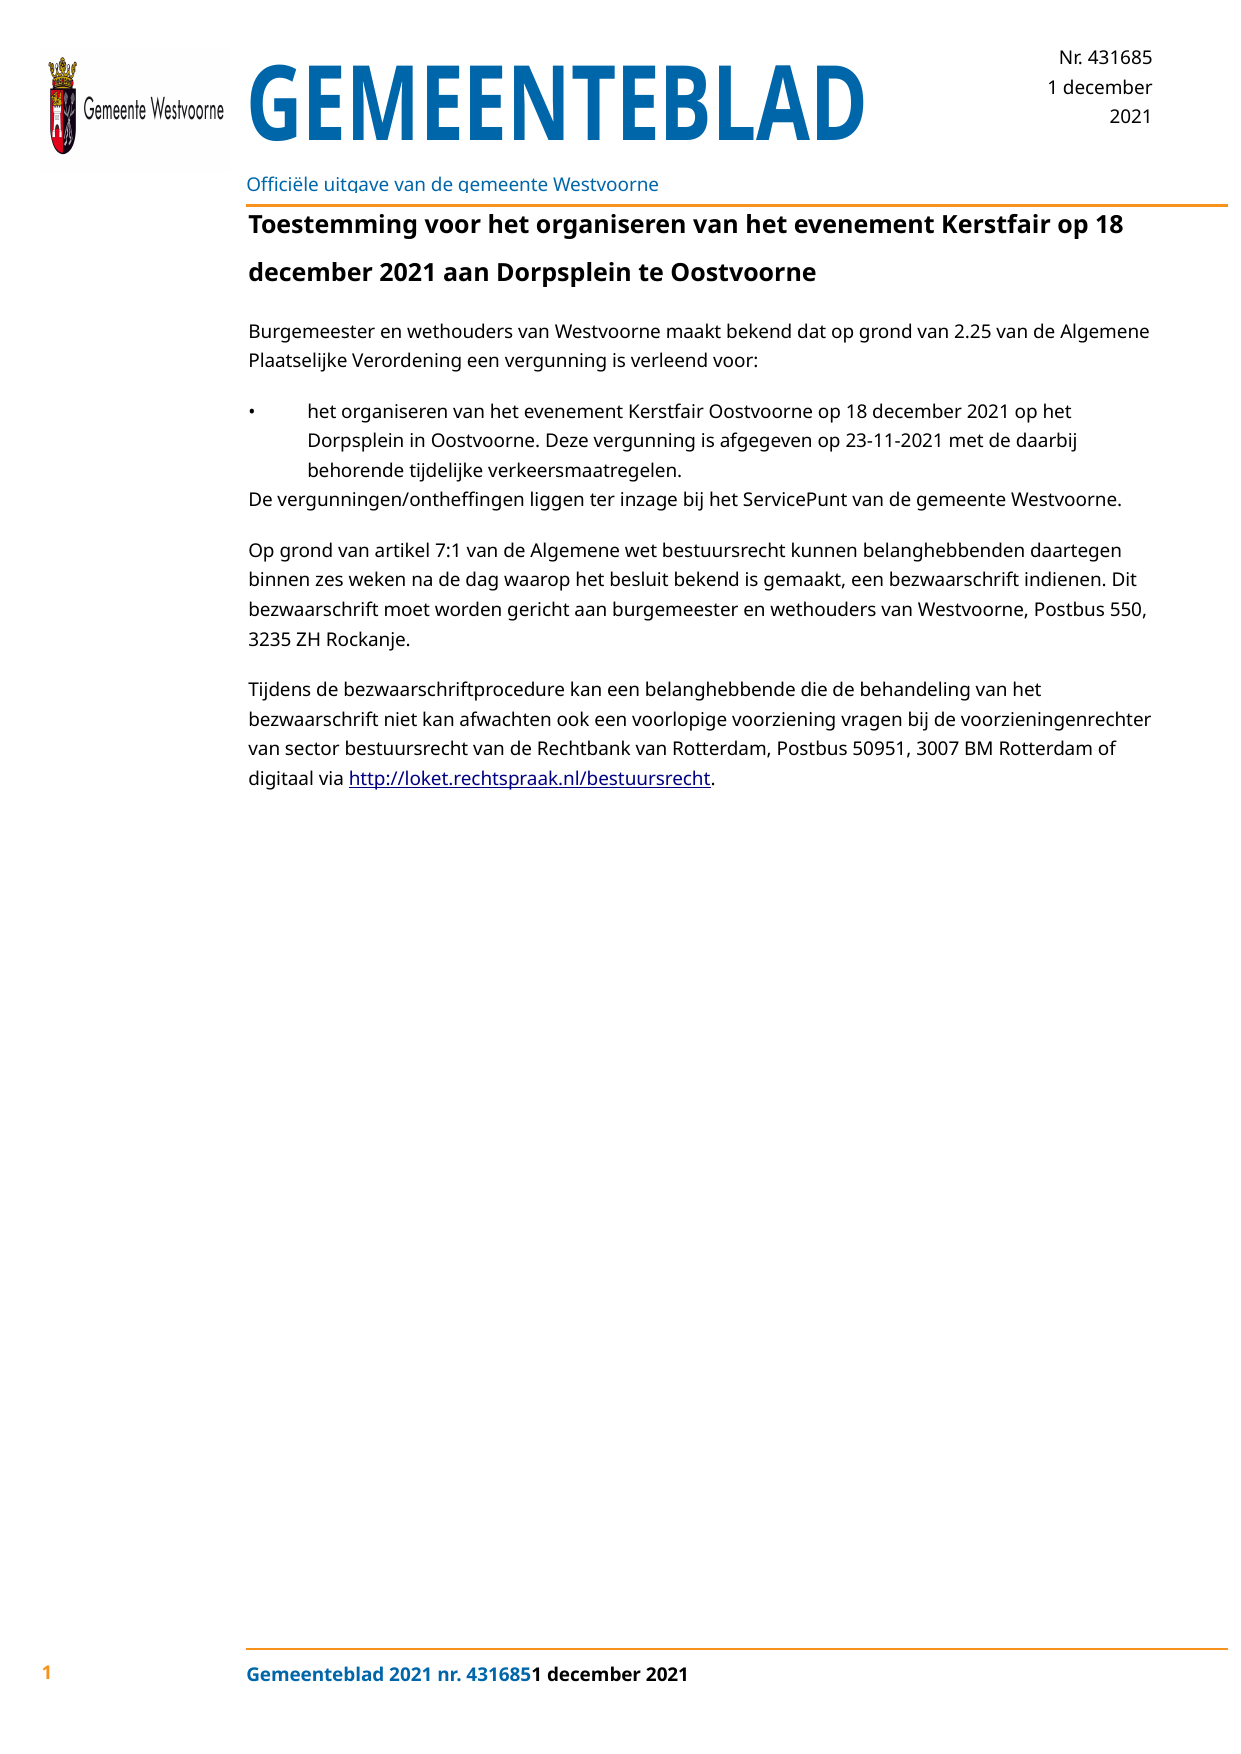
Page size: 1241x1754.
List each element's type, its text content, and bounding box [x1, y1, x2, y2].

text De vergunningen/ontheffingen liggen ter inzage bij het ServicePunt van de gemeente Westvoorne. [248, 487, 1152, 512]
text Tijdens de bezwaarschriftprocedure kan een belanghebbende die de behandeling van het bezwaarschrift niet kan afwachten ook een voorlopige voorziening vragen bij de voorzieningenrechter van sector bestuursrecht van de Rechtbank van Rotterdam, Postbus 50951, 3007 BM Rotterdam of digitaal via http://loket.rechtspraak.nl/bestuursrecht. [248, 676, 1152, 791]
list het organiseren van het evenement Kerstfair Oostvoorne op 18 december 2021 op het Dorpsplein in Oostvoorne. Deze vergunning is afgegeven op 23-11-2021 met de daarbij behorende tijdelijke verkeersmaatregelen. [248, 398, 1152, 483]
text Toestemming voor het organiseren van het evenement Kerstfair op 18 december 2021 aan Dorpsplein te Oostvoorne [248, 207, 1152, 288]
picture [41, 47, 231, 172]
text Burgemeester en wethouders van Westvoorne maakt bekend dat op grond van 2.25 van de Algemene Plaatselijke Verordening een vergunning is verleend voor: [248, 318, 1152, 373]
text Op grond van artikel 7:1 van de Algemene wet bestuursrecht kunnen belanghebbenden daartegen binnen zes weken na de dag waarop het besluit bekend is gemaakt, een bezwaarschrift indienen. Dit bezwaarschrift moet worden gericht aan burgemeester en wethouders van Westvoorne, Postbus 550, 3235 ZH Rockanje. [248, 537, 1152, 652]
